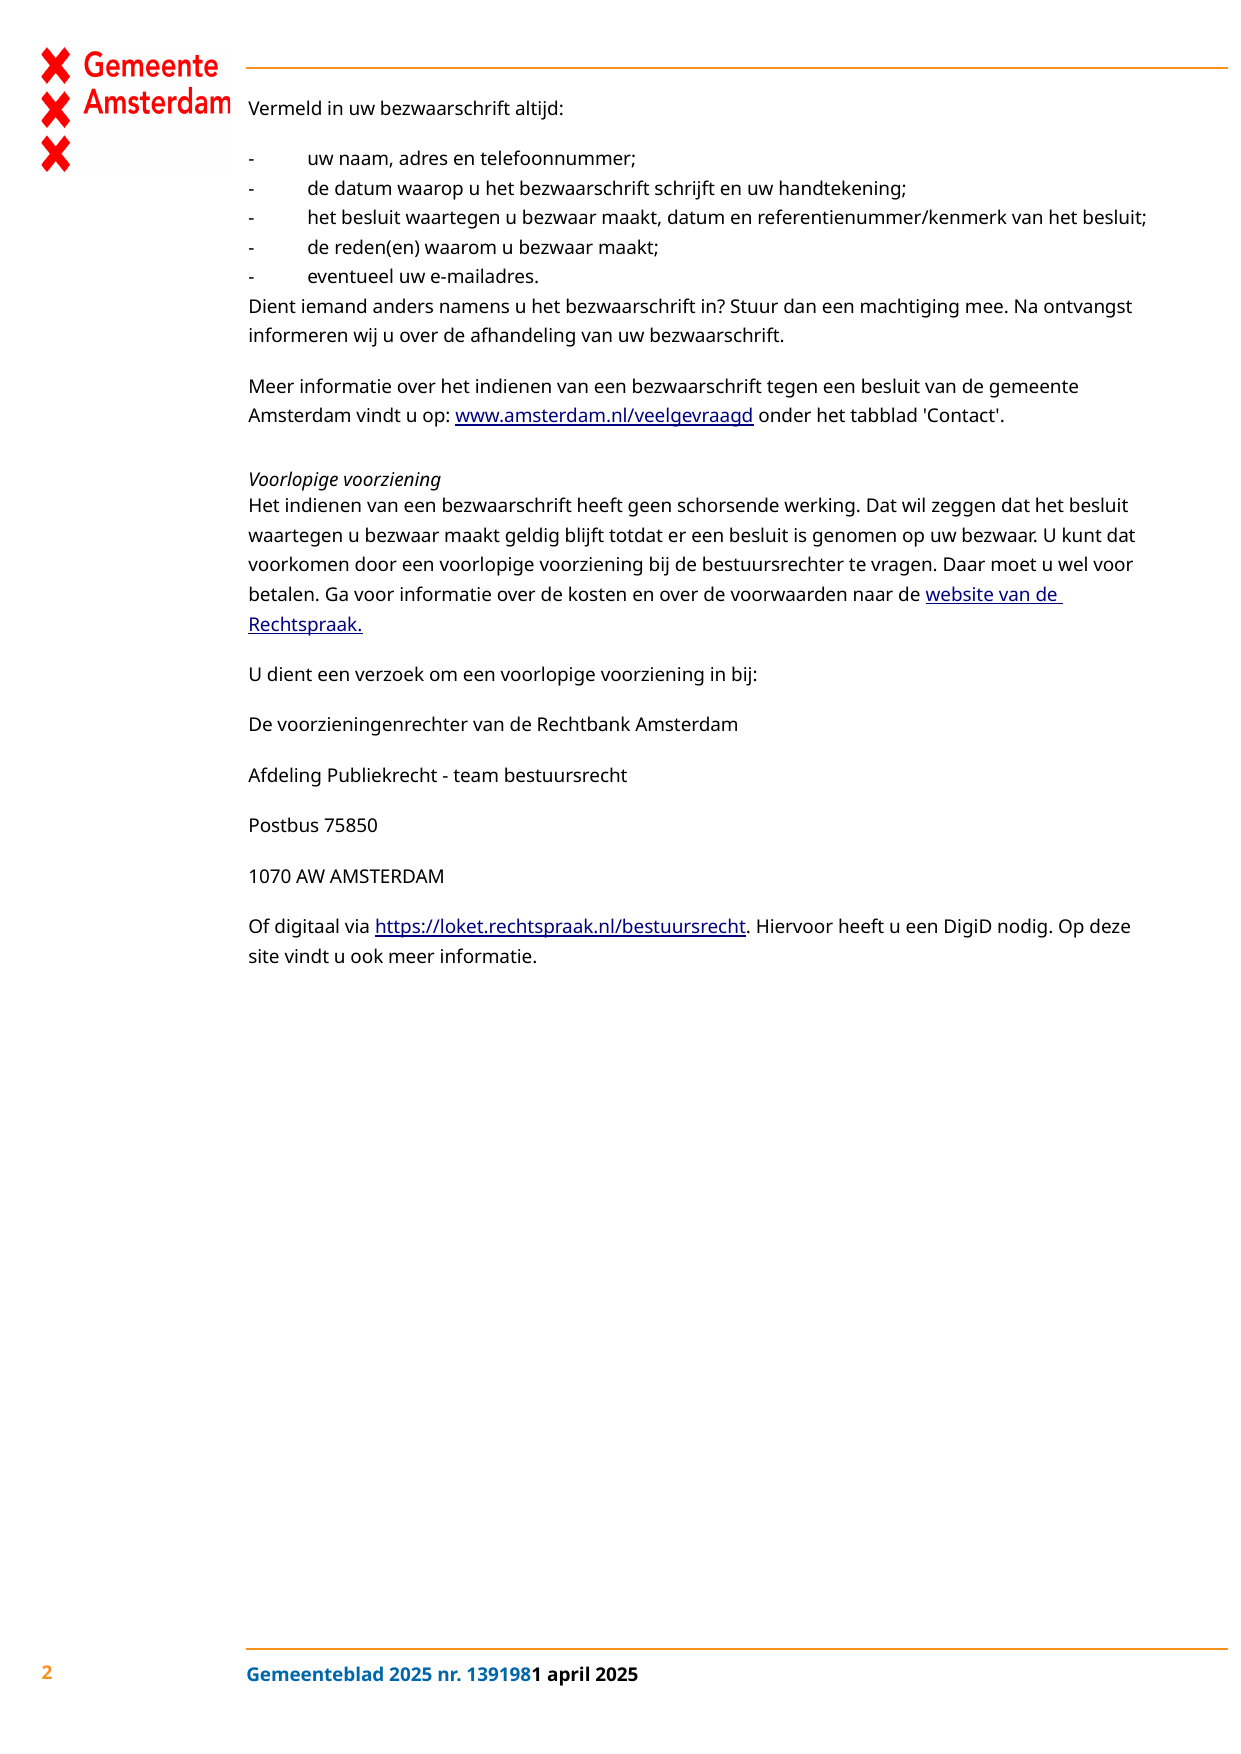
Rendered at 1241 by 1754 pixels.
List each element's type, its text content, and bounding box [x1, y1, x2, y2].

list uw naam, adres en telefoonnummer; [248, 145, 1152, 171]
list eventueel uw e-mailadres. [248, 263, 1152, 289]
text Postbus 75850 [248, 812, 1152, 838]
text Meer informatie over het indienen van een bezwaarschrift tegen een besluit van de gemeente Amsterdam vindt u op: www.amsterdam.nl/veelgevraagd onder het tabblad 'Contact'. [248, 373, 1152, 428]
list het besluit waartegen u bezwaar maakt, datum en referentienummer/kenmerk van het besluit; [248, 204, 1152, 230]
list de datum waarop u het bezwaarschrift schrijft en uw handtekening; [248, 175, 1152, 201]
text De voorzieningenrechter van de Rechtbank Amsterdam [248, 712, 1152, 737]
text Dient iemand anders namens u het bezwaarschrift in? Stuur dan een machtiging mee. Na ontvangst informeren wij u over de afhandeling van uw bezwaarschrift. [248, 293, 1152, 348]
text Het indienen van een bezwaarschrift heeft geen schorsende werking. Dat wil zeggen dat het besluit waartegen u bezwaar maakt geldig blijft totdat er een besluit is genomen op uw bezwaar. U kunt dat voorkomen door een voorlopige voorziening bij de bestuursrechter te vragen. Daar moet u wel voor betalen. Ga voor informatie over de kosten en over de voorwaarden naar de website van de Rechtspraak. [248, 492, 1152, 636]
text Vermeld in uw bezwaarschrift altijd: [248, 95, 1152, 121]
text Of digitaal via https://loket.rechtspraak.nl/bestuursrecht. Hiervoor heeft u een DigiD nodig. Op deze site vindt u ook meer informatie. [248, 913, 1152, 968]
list de reden(en) waarom u bezwaar maakt; [248, 234, 1152, 260]
text U dient een verzoek om een voorlopige voorziening in bij: [248, 661, 1152, 687]
text 1070 AW AMSTERDAM [248, 863, 1152, 888]
text Voorlopige voorziening [248, 467, 1152, 492]
picture [41, 47, 231, 172]
text Afdeling Publiekrecht - team bestuursrecht [248, 762, 1152, 788]
